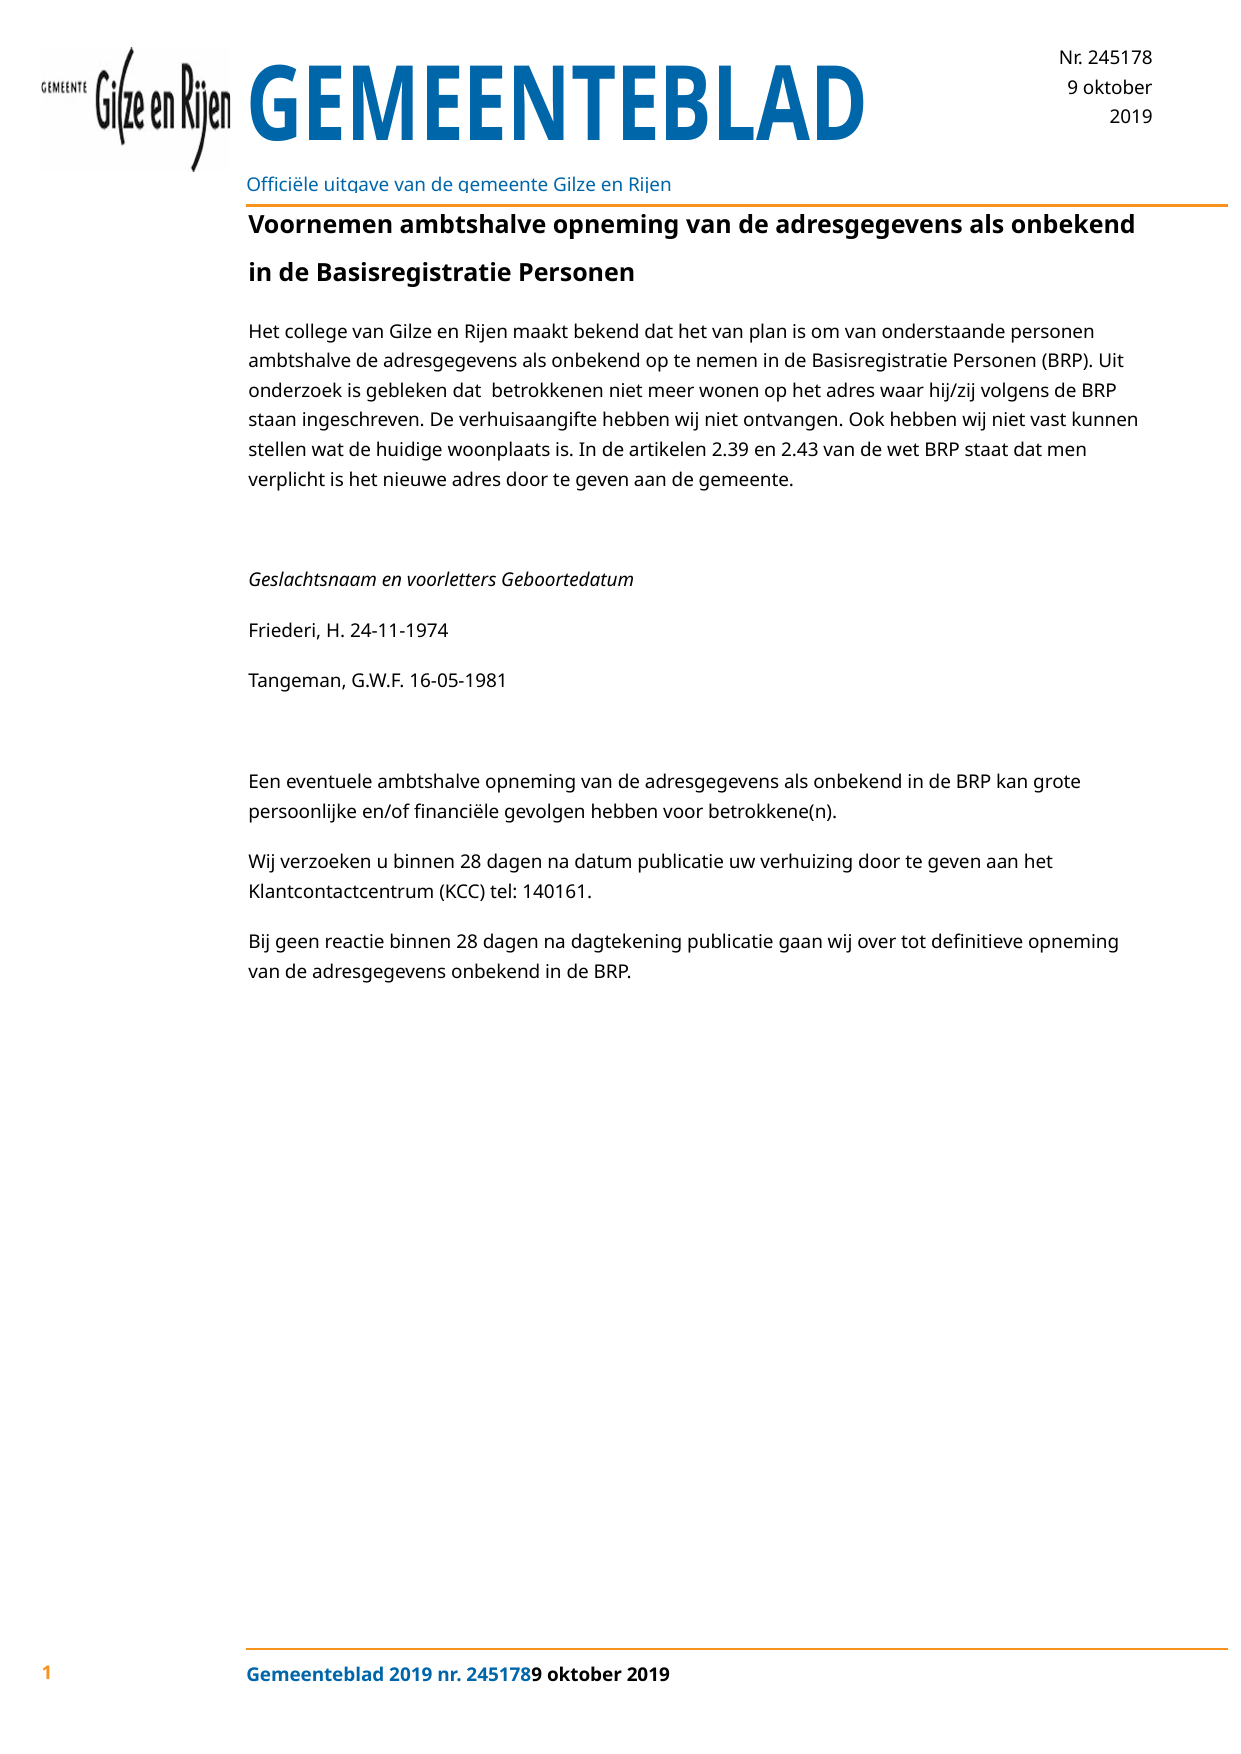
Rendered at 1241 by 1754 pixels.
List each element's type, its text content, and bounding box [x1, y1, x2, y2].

text Friederi, H. 24-11-1974 [248, 617, 1152, 643]
text Geslachtsnaam en voorletters Geboortedatum [248, 567, 1152, 592]
text Een eventuele ambtshalve opneming van de adresgegevens als onbekend in de BRP kan grote persoonlijke en/of financiële gevolgen hebben voor betrokkene(n). [248, 768, 1152, 824]
text Voornemen ambtshalve opneming van de adresgegevens als onbekend in de Basisregistratie Personen [248, 207, 1152, 288]
text Het college van Gilze en Rijen maakt bekend dat het van plan is om van onderstaande personen ambtshalve de adresgegevens als onbekend op te nemen in de Basisregistratie Personen (BRP). Uit onderzoek is gebleken dat betrokkenen niet meer wonen op het adres waar hij/zij volgens de BRP staan ingeschreven. De verhuisaangifte hebben wij niet ontvangen. Ook hebben wij niet vast kunnen stellen wat de huidige woonplaats is. In de artikelen 2.39 en 2.43 van de wet BRP staat dat men verplicht is het nieuwe adres door te geven aan de gemeente. [248, 318, 1152, 492]
text Bij geen reactie binnen 28 dagen na dagtekening publicatie gaan wij over tot definitieve opneming van de adresgegevens onbekend in de BRP. [248, 928, 1152, 984]
text Tangeman, G.W.F. 16-05-1981 [248, 667, 1152, 693]
picture [41, 47, 231, 172]
text Wij verzoeken u binnen 28 dagen na datum publicatie uw verhuizing door te geven aan het Klantcontactcentrum (KCC) tel: 140161. [248, 848, 1152, 904]
